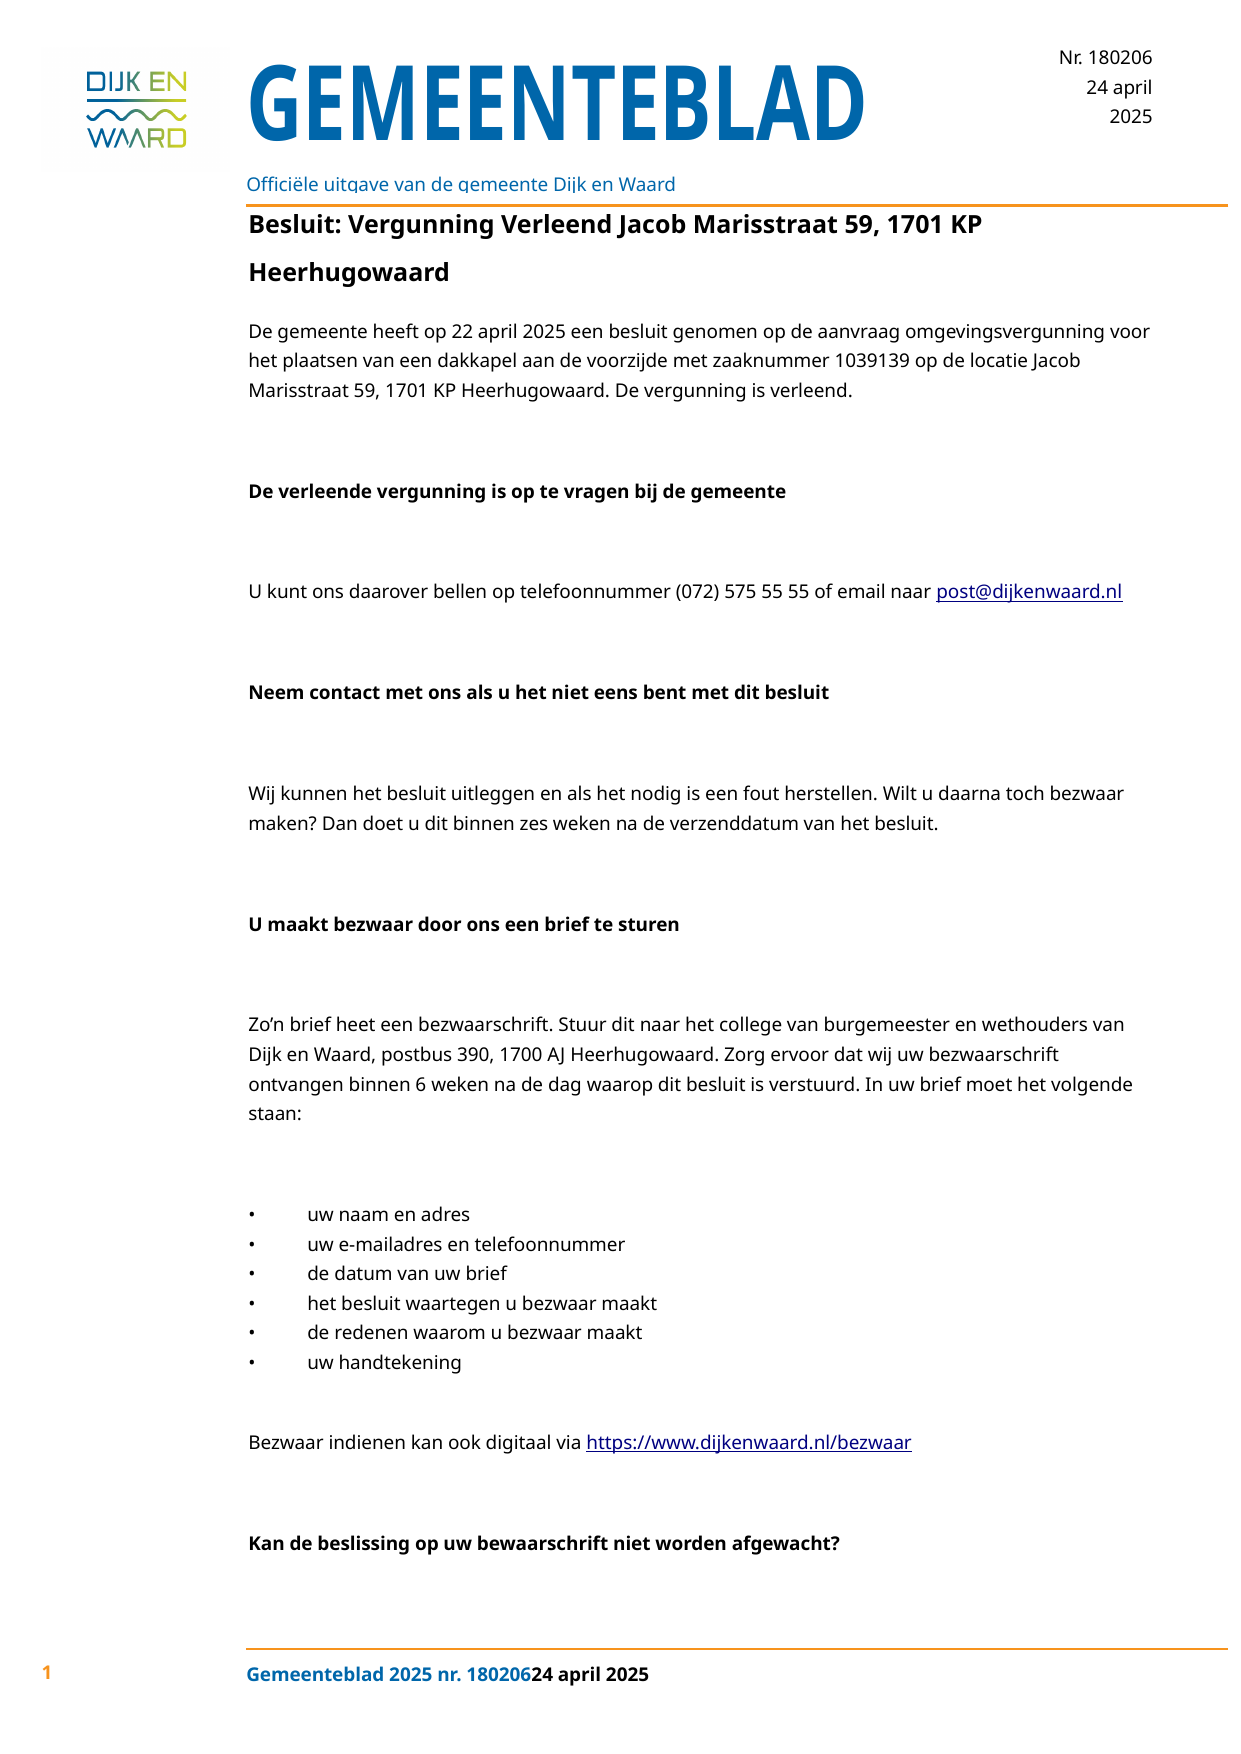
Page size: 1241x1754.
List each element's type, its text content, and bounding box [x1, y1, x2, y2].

text Kan de beslissing op uw bewaarschrift niet worden afgewacht? [248, 1530, 1152, 1556]
text U kunt ons daarover bellen op telefoonnummer (072) 575 55 55 of email naar post@dijkenwaard.nl [248, 579, 1152, 604]
picture [41, 47, 231, 172]
text U maakt bezwaar door ons een brief te sturen [248, 911, 1152, 937]
text Wij kunnen het besluit uitleggen en als het nodig is een fout herstellen. Wilt u daarna toch bezwaar maken? Dan doet u dit binnen zes weken na de verzenddatum van het besluit. [248, 780, 1152, 836]
list de redenen waarom u bezwaar maakt [248, 1319, 1152, 1345]
text Neem contact met ons als u het niet eens bent met dit besluit [248, 679, 1152, 705]
list de datum van uw brief [248, 1260, 1152, 1286]
text Zo’n brief heet een bezwaarschrift. Stuur dit naar het college van burgemeester en wethouders van Dijk en Waard, postbus 390, 1700 AJ Heerhugowaard. Zorg ervoor dat wij uw bezwaarschrift ontvangen binnen 6 weken na de dag waarop dit besluit is verstuurd. In uw brief moet het volgende staan: [248, 1012, 1152, 1126]
list uw handtekening [248, 1349, 1152, 1375]
list het besluit waartegen u bezwaar maakt [248, 1290, 1152, 1316]
text De verleende vergunning is op te vragen bij de gemeente [248, 478, 1152, 504]
text De gemeente heeft op 22 april 2025 een besluit genomen op de aanvraag omgevingsvergunning voor het plaatsen van een dakkapel aan de voorzijde met zaaknummer 1039139 op de locatie Jacob Marisstraat 59, 1701 KP Heerhugowaard. De vergunning is verleend. [248, 318, 1152, 403]
text Bezwaar indienen kan ook digitaal via https://www.dijkenwaard.nl/bezwaar [248, 1429, 1152, 1455]
text Besluit: Vergunning Verleend Jacob Marisstraat 59, 1701 KP Heerhugowaard [248, 207, 1152, 288]
list uw e-mailadres en telefoonnummer [248, 1231, 1152, 1257]
list uw naam en adres [248, 1201, 1152, 1227]
